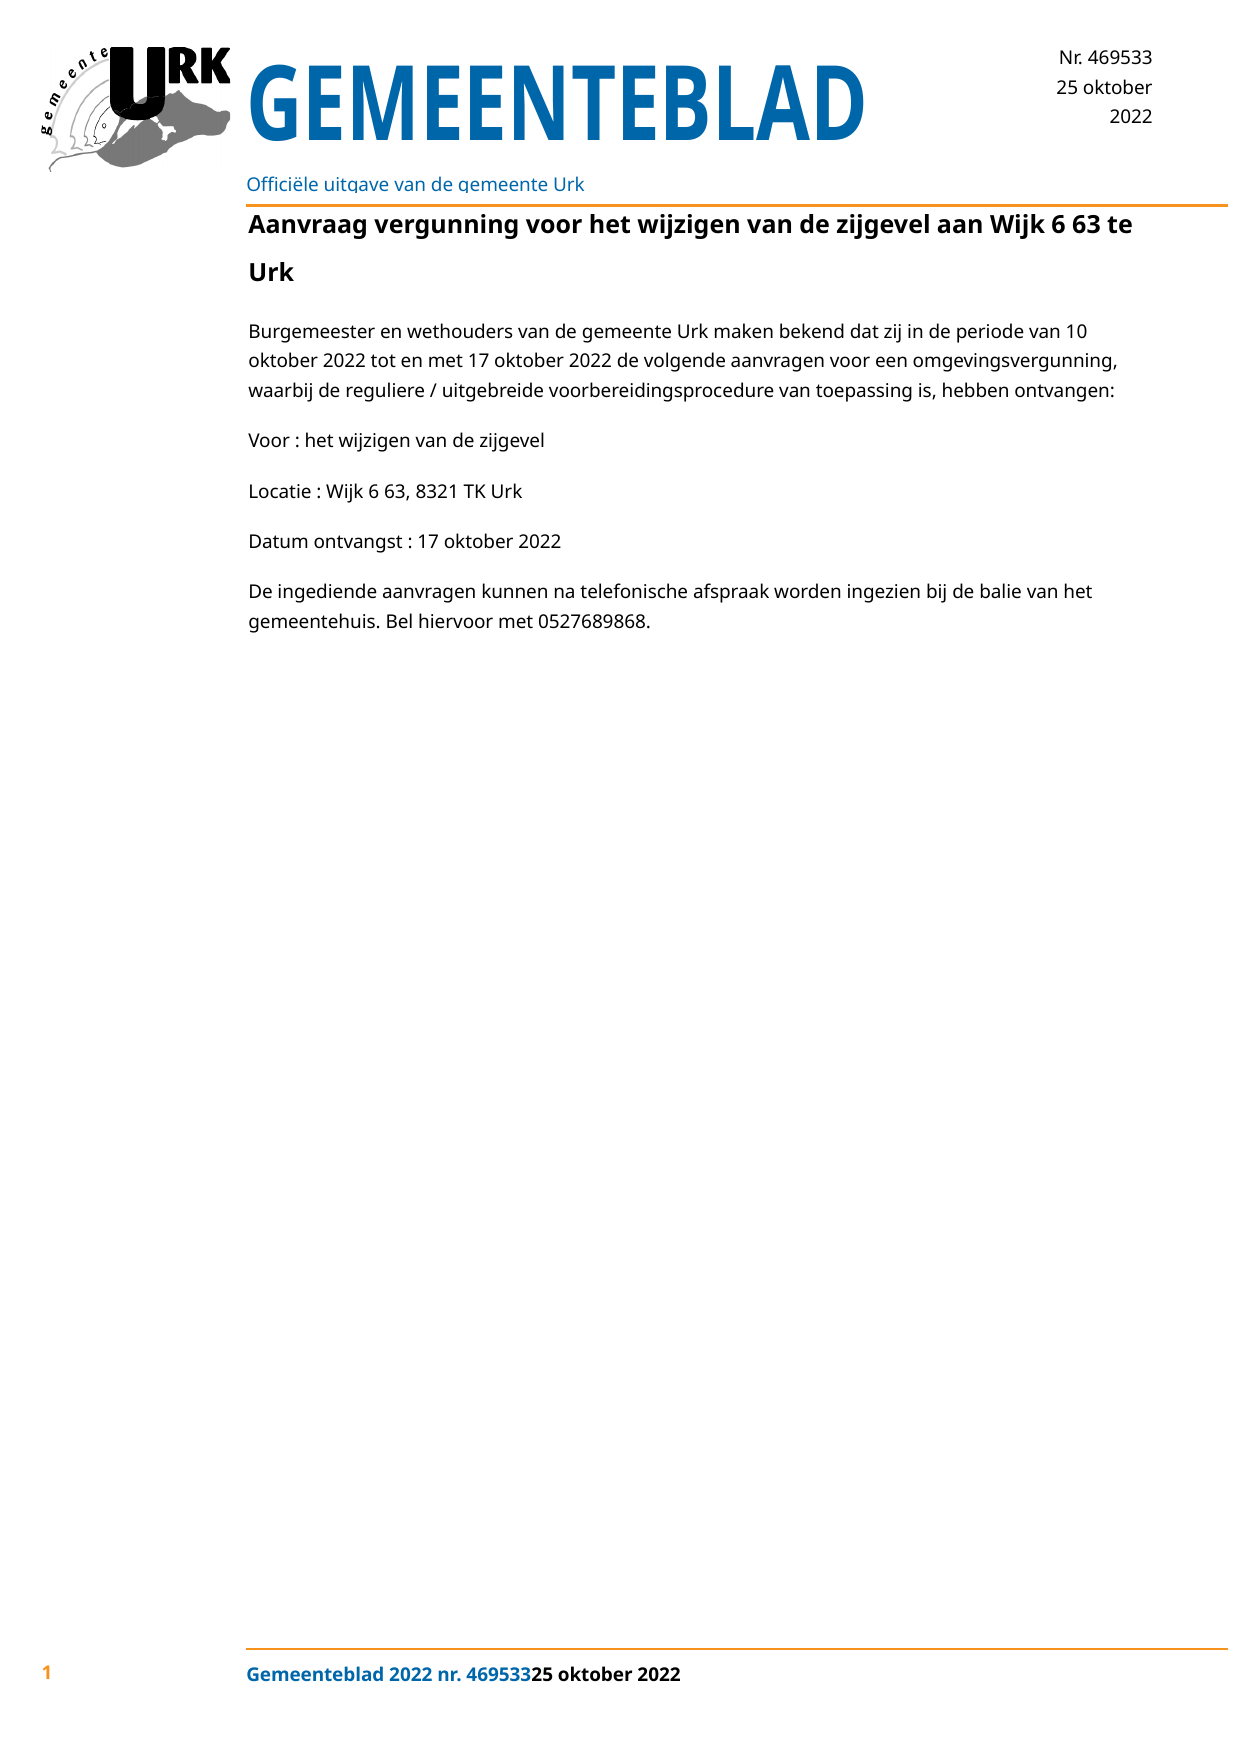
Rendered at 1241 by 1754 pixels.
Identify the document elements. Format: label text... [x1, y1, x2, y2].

text De ingediende aanvragen kunnen na telefonische afspraak worden ingezien bij de balie van het gemeentehuis. Bel hiervoor met 0527689868. [248, 579, 1152, 634]
text Aanvraag vergunning voor het wijzigen van de zijgevel aan Wijk 6 63 te Urk [248, 207, 1152, 288]
text Datum ontvangst : 17 oktober 2022 [248, 528, 1152, 554]
text Burgemeester en wethouders van de gemeente Urk maken bekend dat zij in de periode van 10 oktober 2022 tot en met 17 oktober 2022 de volgende aanvragen voor een omgevingsvergunning, waarbij de reguliere / uitgebreide voorbereidingsprocedure van toepassing is, hebben ontvangen: [248, 318, 1152, 403]
picture [41, 47, 231, 172]
text Voor : het wijzigen van de zijgevel [248, 427, 1152, 453]
text Locatie : Wijk 6 63, 8321 TK Urk [248, 478, 1152, 504]
